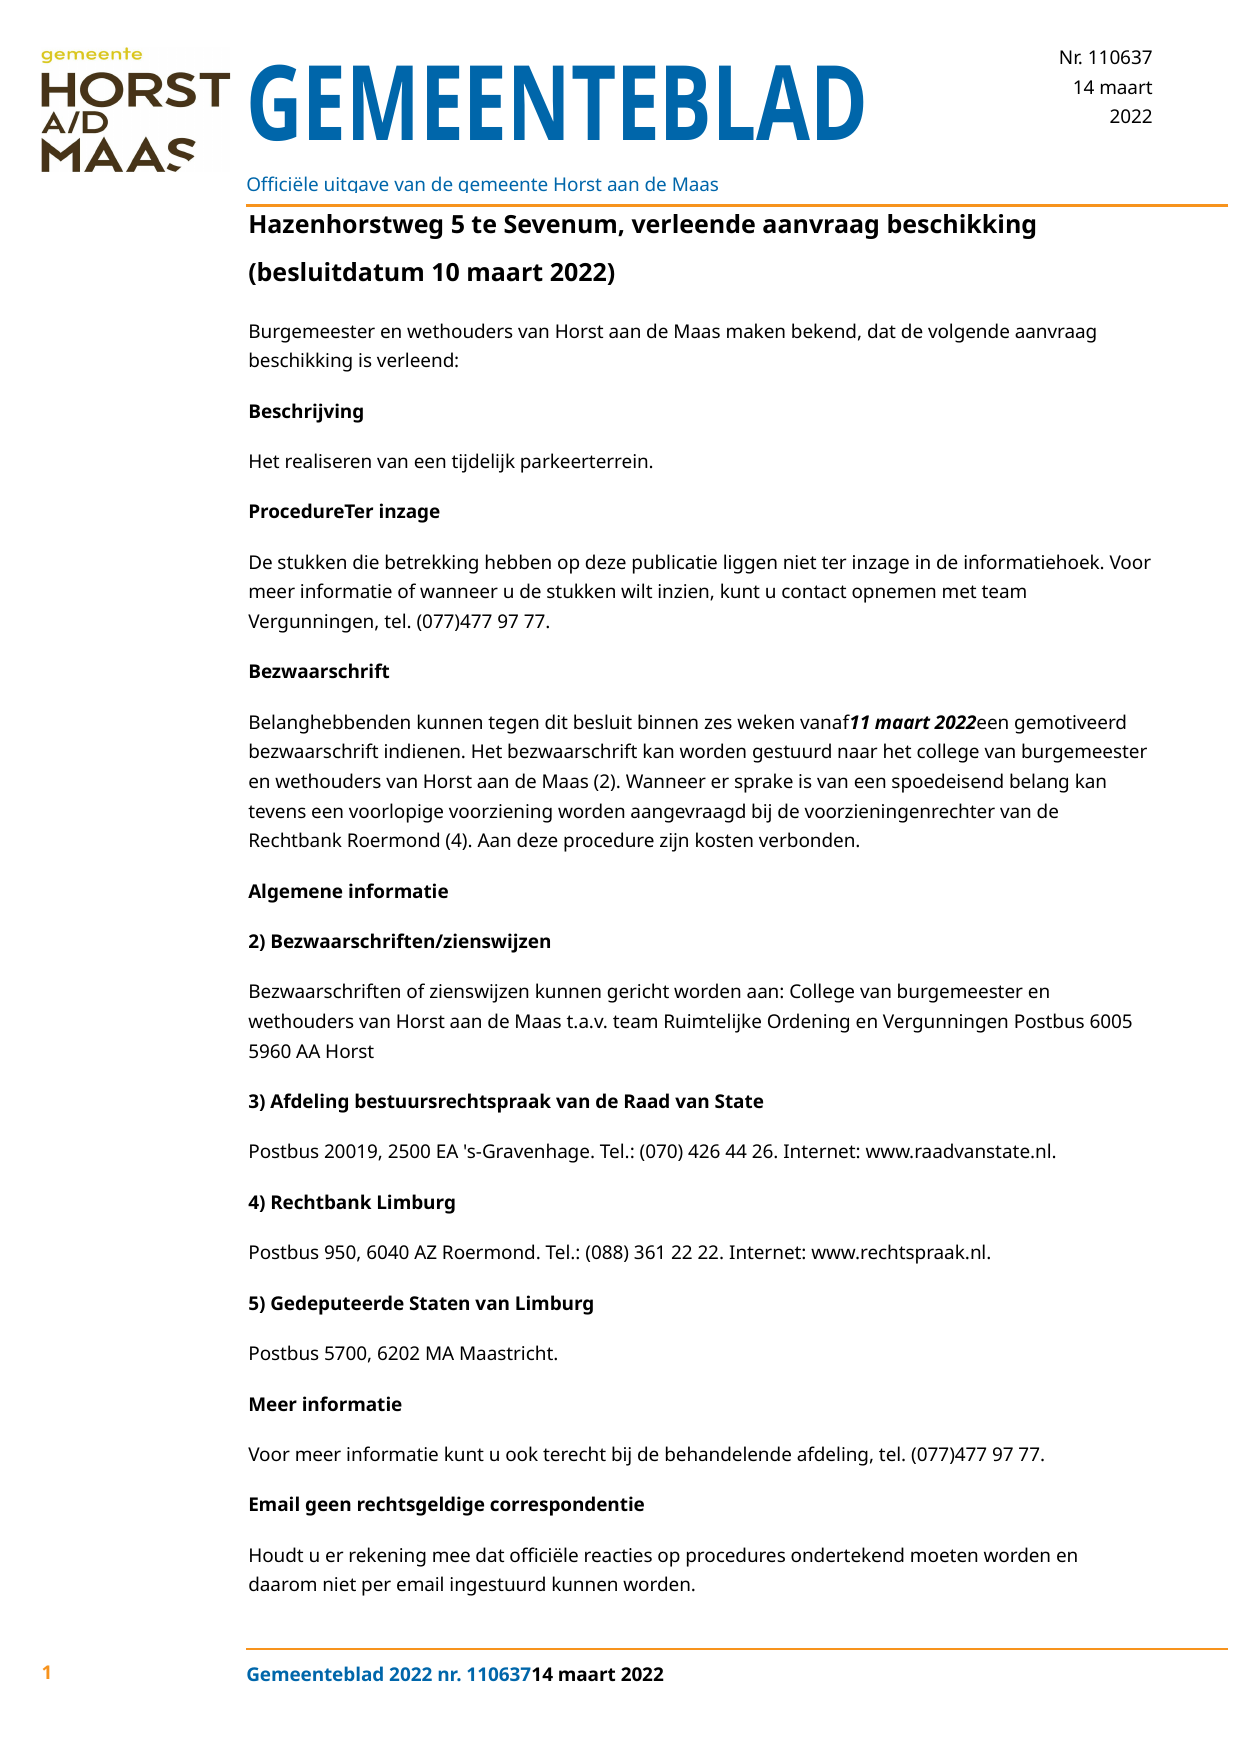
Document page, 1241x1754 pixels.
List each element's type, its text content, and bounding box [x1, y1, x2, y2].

text 4) Rechtbank Limburg [248, 1189, 1152, 1215]
text 5) Gedeputeerde Staten van Limburg [248, 1290, 1152, 1316]
text 2) Bezwaarschriften/zienswijzen [248, 928, 1152, 954]
text Voor meer informatie kunt u ook terecht bij de behandelende afdeling, tel. (077)477 97 77. [248, 1441, 1152, 1467]
text Postbus 20019, 2500 EA 's-Gravenhage. Tel.: (070) 426 44 26. Internet: www.raadvanstate.nl. [248, 1139, 1152, 1164]
text De stukken die betrekking hebben op deze publicatie liggen niet ter inzage in de informatiehoek. Voor meer informatie of wanneer u de stukken wilt inzien, kunt u contact opnemen met team Vergunningen, tel. (077)477 97 77. [248, 549, 1152, 634]
text Beschrijving [248, 398, 1152, 424]
text Belanghebbenden kunnen tegen dit besluit binnen zes weken vanaf11 maart 2022een gemotiveerd bezwaarschrift indienen. Het bezwaarschrift kan worden gestuurd naar het college van burgemeester en wethouders van Horst aan de Maas (2). Wanneer er sprake is van een spoedeisend belang kan tevens een voorlopige voorziening worden aangevraagd bij de voorzieningenrechter van de Rechtbank Roermond (4). Aan deze procedure zijn kosten verbonden. [248, 709, 1152, 853]
text Algemene informatie [248, 878, 1152, 904]
text Het realiseren van een tijdelijk parkeerterrein. [248, 448, 1152, 474]
text ProcedureTer inzage [248, 499, 1152, 524]
text Burgemeester en wethouders van Horst aan de Maas maken bekend, dat de volgende aanvraag beschikking is verleend: [248, 318, 1152, 373]
text 3) Afdeling bestuursrechtspraak van de Raad van State [248, 1088, 1152, 1114]
text Bezwaarschriften of zienswijzen kunnen gericht worden aan: College van burgemeester en wethouders van Horst aan de Maas t.a.v. team Ruimtelijke Ordening en Vergunningen Postbus 6005 5960 AA Horst [248, 979, 1152, 1064]
text Email geen rechtsgeldige correspondentie [248, 1492, 1152, 1517]
picture [41, 47, 231, 172]
text Houdt u er rekening mee dat officiële reacties op procedures ondertekend moeten worden en daarom niet per email ingestuurd kunnen worden. [248, 1542, 1152, 1597]
text Postbus 5700, 6202 MA Maastricht. [248, 1340, 1152, 1366]
text Meer informatie [248, 1391, 1152, 1417]
text Hazenhorstweg 5 te Sevenum, verleende aanvraag beschikking (besluitdatum 10 maart 2022) [248, 207, 1152, 288]
text Bezwaarschrift [248, 659, 1152, 684]
text Postbus 950, 6040 AZ Roermond. Tel.: (088) 361 22 22. Internet: www.rechtspraak.nl. [248, 1239, 1152, 1265]
